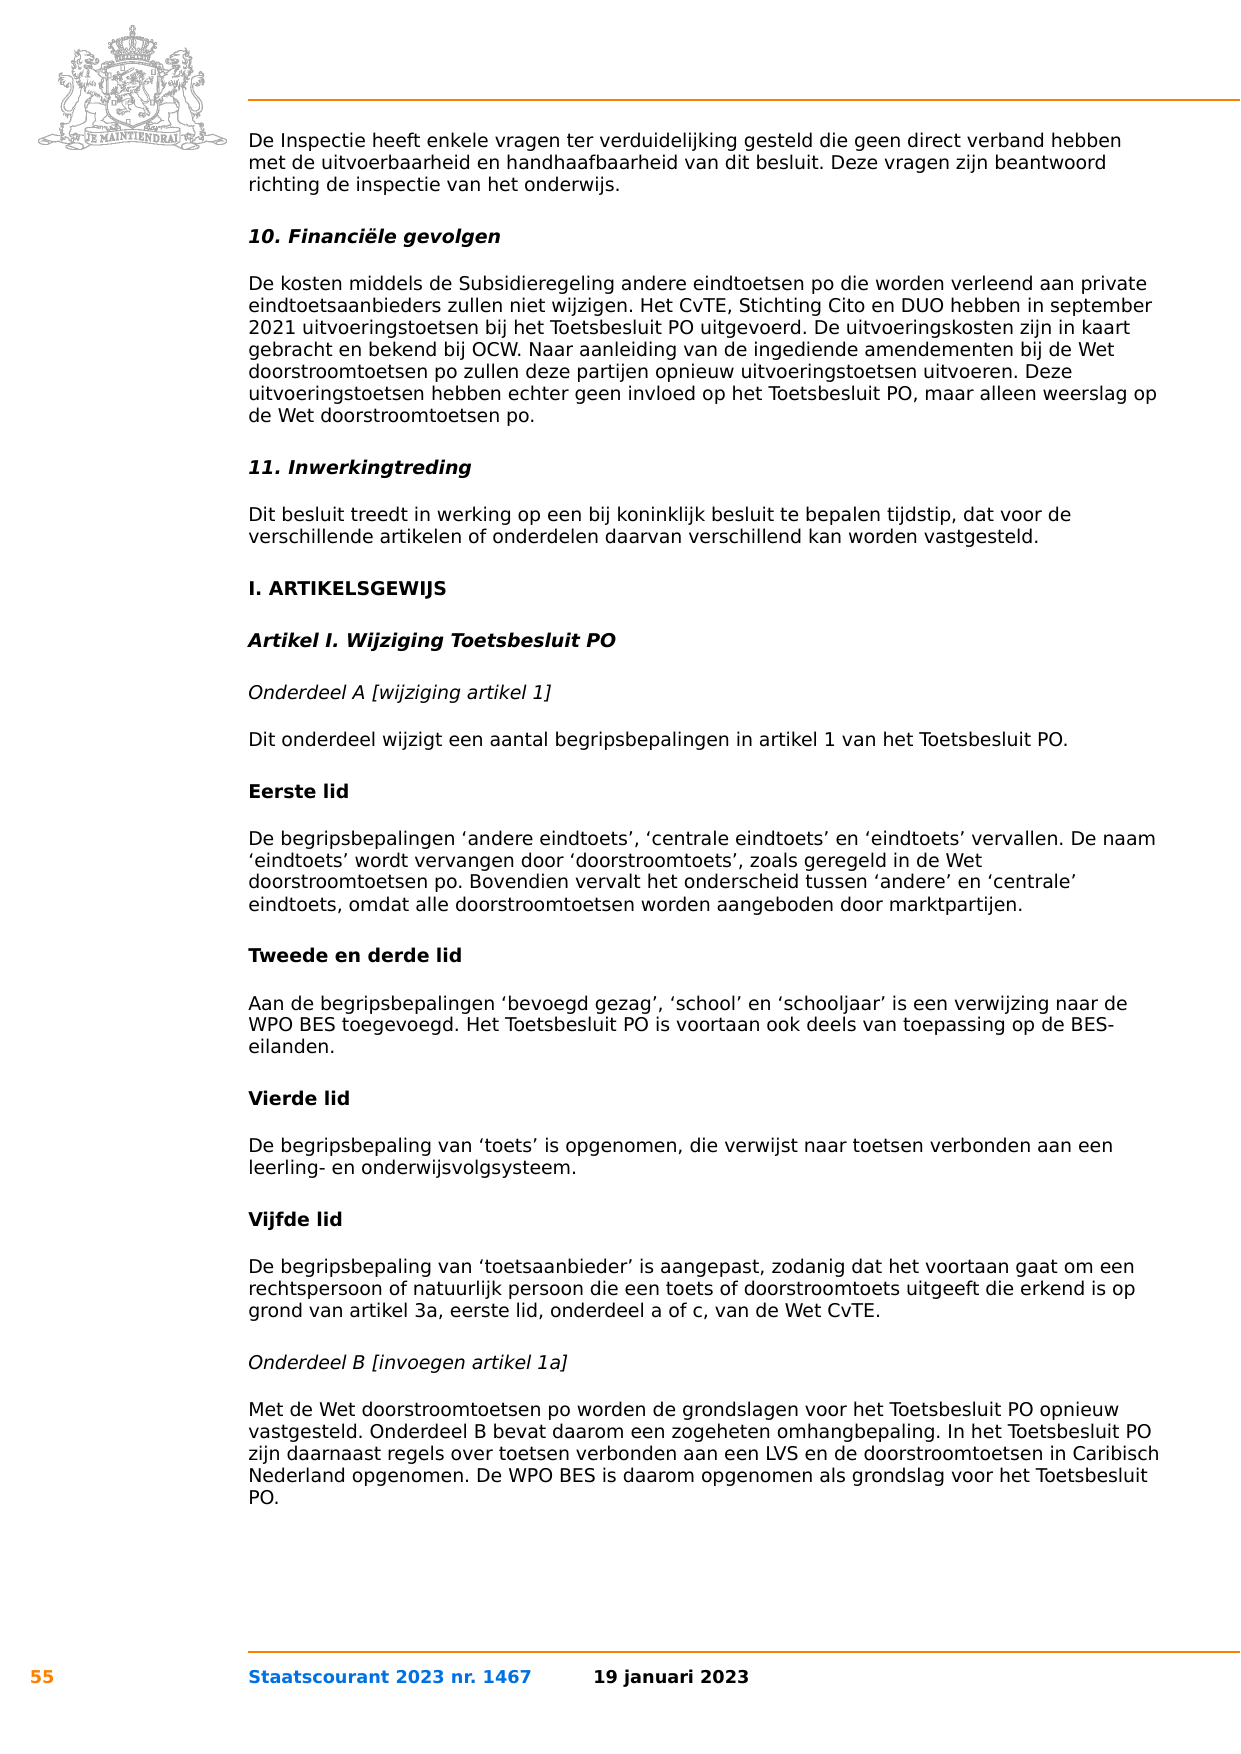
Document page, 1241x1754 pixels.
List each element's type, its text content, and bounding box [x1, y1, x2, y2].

text Aan de begripsbepalingen ‘bevoegd gezag’, ‘school’ en ‘schooljaar’ is een verwijzing naar de WPO BES toegevoegd. Het Toetsbesluit PO is voortaan ook deels van toepassing op de BES-eilanden. [248, 992, 1163, 1058]
subtitle Vijfde lid [248, 1209, 1163, 1231]
text De begripsbepaling van ‘toets’ is opgenomen, die verwijst naar toetsen verbonden aan een leerling- en onderwijsvolgsysteem. [248, 1135, 1163, 1179]
subtitle Onderdeel B [invoegen artikel 1a] [248, 1352, 1163, 1374]
subtitle 10. Financiële gevolgen [248, 226, 1163, 248]
subtitle Onderdeel A [wijziging artikel 1] [248, 682, 1163, 703]
text Dit onderdeel wijzigt een aantal begripsbepalingen in artikel 1 van het Toetsbesluit PO. [248, 728, 1163, 751]
picture [38, 25, 227, 150]
subtitle 11. Inwerkingtreding [248, 457, 1163, 479]
subtitle Eerste lid [248, 781, 1163, 802]
subtitle Artikel I. Wijziging Toetsbesluit PO [248, 629, 1163, 652]
subtitle Tweede en derde lid [248, 945, 1163, 967]
text De Inspectie heeft enkele vragen ter verduidelijking gesteld die geen direct verband hebben met de uitvoerbaarheid en handhaafbaarheid van dit besluit. Deze vragen zijn beantwoord richting de inspectie van het onderwijs. [248, 130, 1163, 196]
text De kosten middels de Subsidieregeling andere eindtoetsen po die worden verleend aan private eindtoetsaanbieders zullen niet wijzigen. Het CvTE, Stichting Cito en DUO hebben in september 2021 uitvoeringstoetsen bij het Toetsbesluit PO uitgevoerd. De uitvoeringskosten zijn in kaart gebracht en bekend bij OCW. Naar aanleiding van de ingediende amendementen bij de Wet doorstroomtoetsen po zullen deze partijen opnieuw uitvoeringstoetsen uitvoeren. Deze uitvoeringstoetsen hebben echter geen invloed op het Toetsbesluit PO, maar alleen weerslag op de Wet doorstroomtoetsen po. [248, 273, 1163, 427]
subtitle I. ARTIKELSGEWIJS [248, 578, 1163, 599]
text De begripsbepalingen ‘andere eindtoets’, ‘centrale eindtoets’ en ‘eindtoets’ vervallen. De naam ‘eindtoets’ wordt vervangen door ‘doorstroomtoets’, zoals geregeld in de Wet doorstroomtoetsen po. Bovendien vervalt het onderscheid tussen ‘andere’ en ‘centrale’ eindtoets, omdat alle doorstroomtoetsen worden aangeboden door marktpartijen. [248, 827, 1163, 915]
text Dit besluit treedt in werking op een bij koninklijk besluit te bepalen tijdstip, dat voor de verschillende artikelen of onderdelen daarvan verschillend kan worden vastgesteld. [248, 504, 1163, 548]
subtitle Vierde lid [248, 1088, 1163, 1110]
text De begripsbepaling van ‘toetsaanbieder’ is aangepast, zodanig dat het voortaan gaat om een rechtspersoon of natuurlijk persoon die een toets of doorstroomtoets uitgeeft die erkend is op grond van artikel 3a, eerste lid, onderdeel a of c, van de Wet CvTE. [248, 1256, 1163, 1322]
text Met de Wet doorstroomtoetsen po worden de grondslagen voor het Toetsbesluit PO opnieuw vastgesteld. Onderdeel B bevat daarom een zogeheten omhangbepaling. In het Toetsbesluit PO zijn daarnaast regels over toetsen verbonden aan een LVS en de doorstroomtoetsen in Caribisch Nederland opgenomen. De WPO BES is daarom opgenomen als grondslag voor het Toetsbesluit PO. [248, 1399, 1163, 1509]
